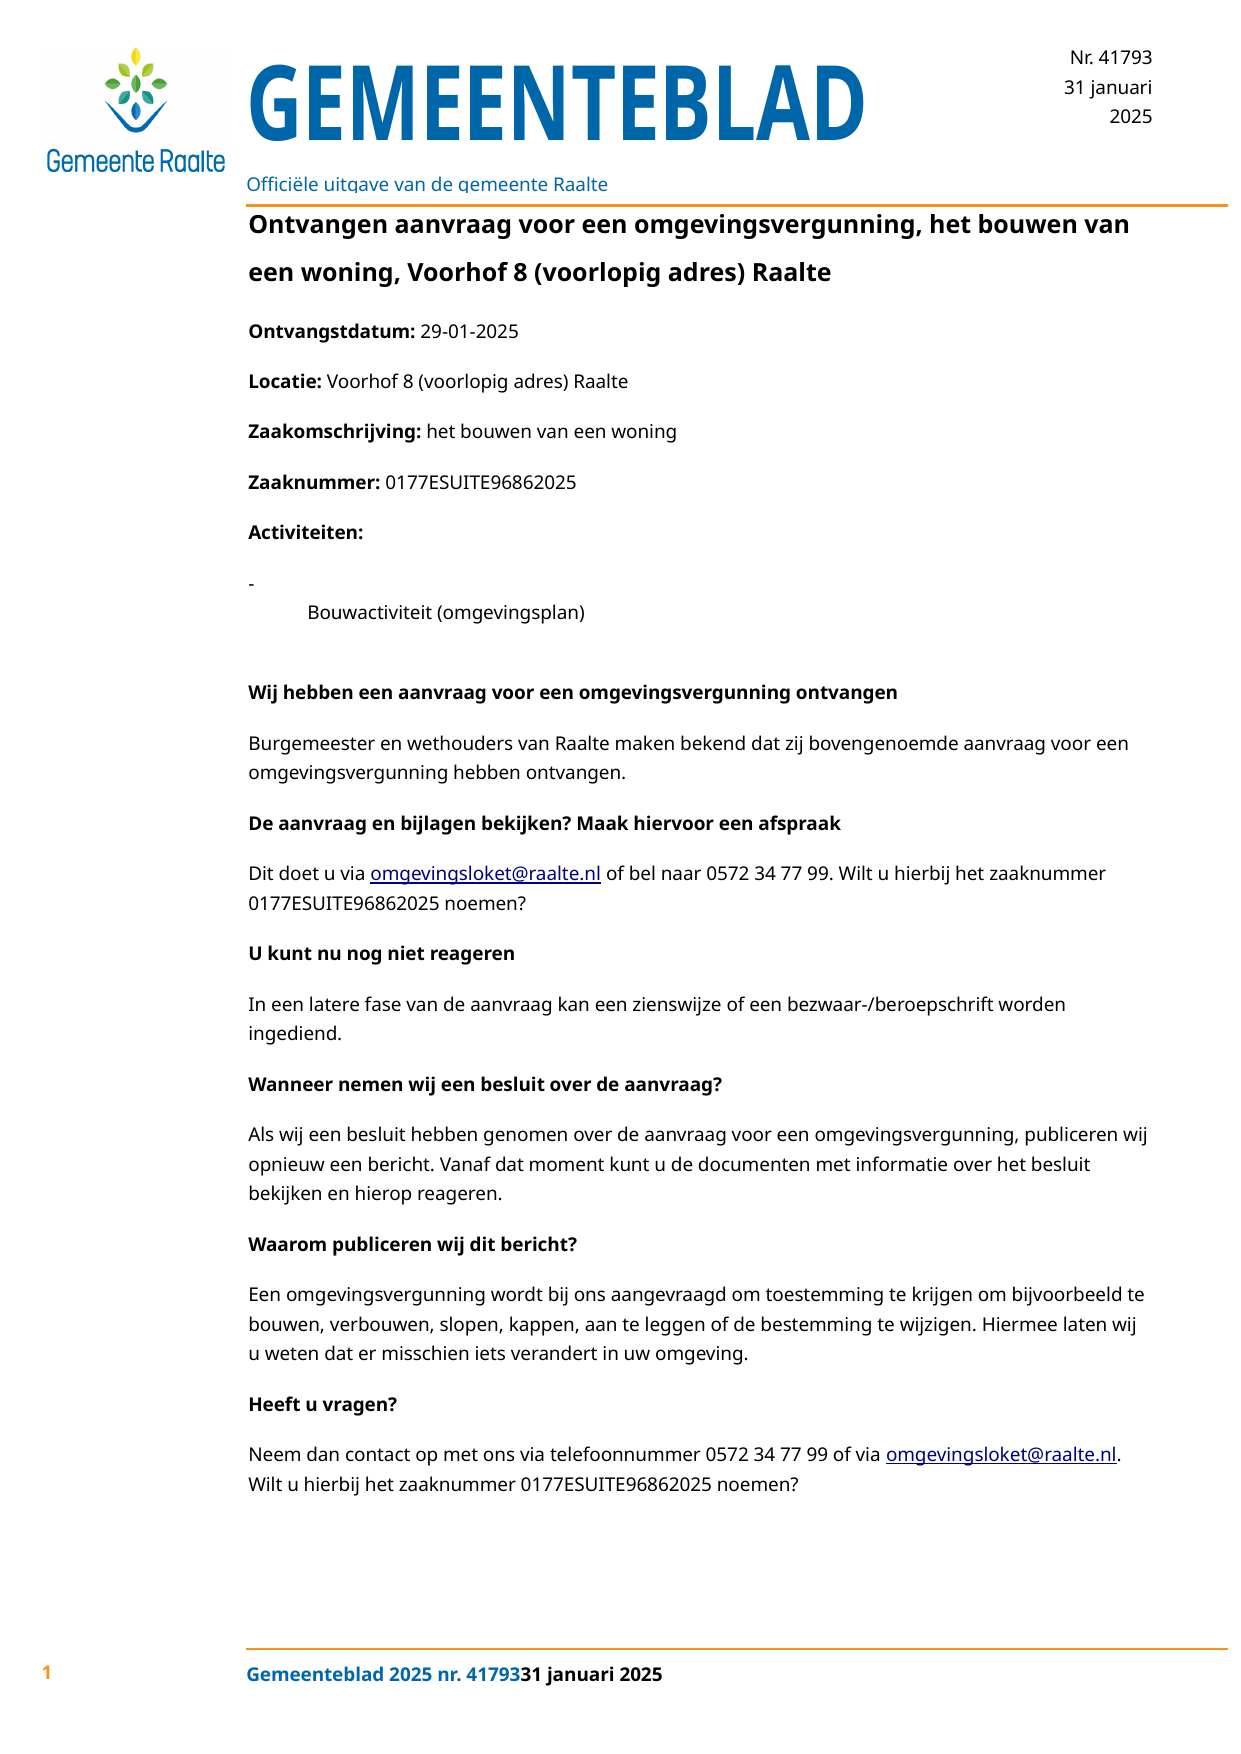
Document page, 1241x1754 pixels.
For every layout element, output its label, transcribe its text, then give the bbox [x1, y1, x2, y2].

text Dit doet u via omgevingsloket@raalte.nl of bel naar 0572 34 77 99. Wilt u hierbij het zaaknummer 0177ESUITE96862025 noemen? [248, 860, 1152, 916]
text Zaaknummer: 0177ESUITE96862025 [248, 469, 1152, 495]
text Ontvangstdatum: 29-01-2025 [248, 318, 1152, 344]
text Wij hebben een aanvraag voor een omgevingsvergunning ontvangen [248, 679, 1152, 705]
text De aanvraag en bijlagen bekijken? Maak hiervoor een afspraak [248, 810, 1152, 836]
text In een latere fase van de aanvraag kan een zienswijze of een bezwaar-/beroepschrift worden ingediend. [248, 991, 1152, 1046]
text Ontvangen aanvraag voor een omgevingsvergunning, het bouwen van een woning, Voorhof 8 (voorlopig adres) Raalte [248, 207, 1152, 288]
text Locatie: Voorhof 8 (voorlopig adres) Raalte [248, 368, 1152, 394]
list Bouwactiviteit (omgevingsplan) [248, 599, 1152, 625]
text Heeft u vragen? [248, 1391, 1152, 1417]
picture [41, 47, 231, 172]
text U kunt nu nog niet reageren [248, 940, 1152, 966]
text Burgemeester en wethouders van Raalte maken bekend dat zij bovengenoemde aanvraag voor een omgevingsvergunning hebben ontvangen. [248, 730, 1152, 785]
text Activiteiten: [248, 519, 1152, 545]
text Als wij een besluit hebben genomen over de aanvraag voor een omgevingsvergunning, publiceren wij opnieuw een bericht. Vanaf dat moment kunt u de documenten met informatie over het besluit bekijken en hierop reageren. [248, 1121, 1152, 1206]
text Wanneer nemen wij een besluit over de aanvraag? [248, 1071, 1152, 1097]
text Een omgevingsvergunning wordt bij ons aangevraagd om toestemming te krijgen om bijvoorbeeld te bouwen, verbouwen, slopen, kappen, aan te leggen of de bestemming te wijzigen. Hiermee laten wij u weten dat er misschien iets verandert in uw omgeving. [248, 1281, 1152, 1366]
text Neem dan contact op met ons via telefoonnummer 0572 34 77 99 of via omgevingsloket@raalte.nl. Wilt u hierbij het zaaknummer 0177ESUITE96862025 noemen? [248, 1441, 1152, 1497]
text Waarom publiceren wij dit bericht? [248, 1231, 1152, 1257]
text Zaakomschrijving: het bouwen van een woning [248, 419, 1152, 444]
